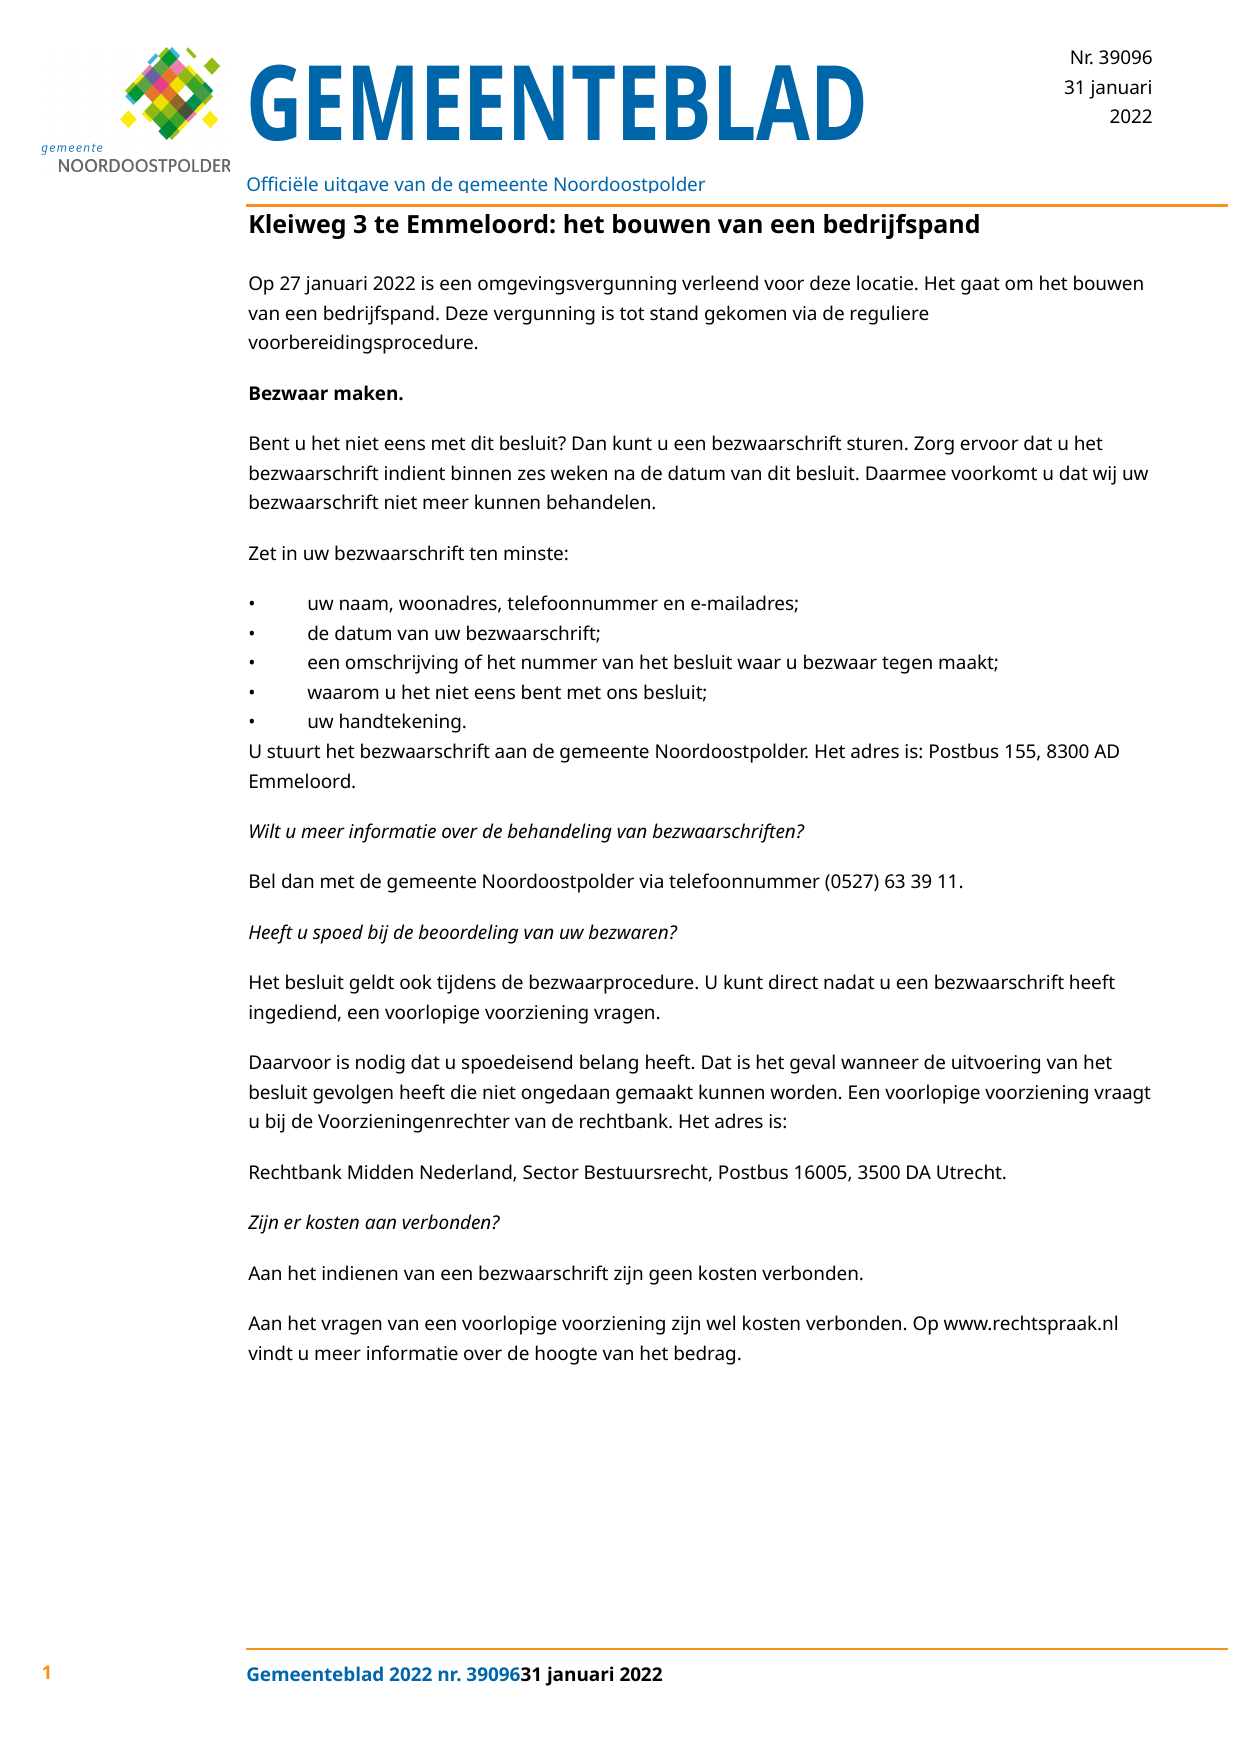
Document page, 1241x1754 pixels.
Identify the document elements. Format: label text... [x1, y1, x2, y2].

text Op 27 januari 2022 is een omgevingsvergunning verleend voor deze locatie. Het gaat om het bouwen van een bedrijfspand. Deze vergunning is tot stand gekomen via de reguliere voorbereidingsprocedure. [248, 270, 1152, 355]
list waarom u het niet eens bent met ons besluit; [248, 679, 1152, 705]
text Aan het indienen van een bezwaarschrift zijn geen kosten verbonden. [248, 1260, 1152, 1286]
text Bent u het niet eens met dit besluit? Dan kunt u een bezwaarschrift sturen. Zorg ervoor dat u het bezwaarschrift indient binnen zes weken na de datum van dit besluit. Daarmee voorkomt u dat wij uw bezwaarschrift niet meer kunnen behandelen. [248, 430, 1152, 515]
text Daarvoor is nodig dat u spoedeisend belang heeft. Dat is het geval wanneer de uitvoering van het besluit gevolgen heeft die niet ongedaan gemaakt kunnen worden. Een voorlopige voorziening vraagt u bij de Voorzieningenrechter van de rechtbank. Het adres is: [248, 1049, 1152, 1134]
text Het besluit geldt ook tijdens de bezwaarprocedure. U kunt direct nadat u een bezwaarschrift heeft ingediend, een voorlopige voorziening vragen. [248, 969, 1152, 1025]
list een omschrijving of het nummer van het besluit waar u bezwaar tegen maakt; [248, 649, 1152, 675]
list de datum van uw bezwaarschrift; [248, 620, 1152, 646]
picture [41, 47, 231, 172]
text Kleiweg 3 te Emmeloord: het bouwen van een bedrijfspand [248, 207, 1152, 241]
text Zijn er kosten aan verbonden? [248, 1209, 1152, 1235]
text Aan het vragen van een voorlopige voorziening zijn wel kosten verbonden. Op www.rechtspraak.nl vindt u meer informatie over de hoogte van het bedrag. [248, 1310, 1152, 1366]
text Wilt u meer informatie over de behandeling van bezwaarschriften? [248, 818, 1152, 844]
text U stuurt het bezwaarschrift aan de gemeente Noordoostpolder. Het adres is: Postbus 155, 8300 AD Emmeloord. [248, 738, 1152, 793]
list uw handtekening. [248, 709, 1152, 734]
list uw naam, woonadres, telefoonnummer en e-mailadres; [248, 590, 1152, 616]
text Bel dan met de gemeente Noordoostpolder via telefoonnummer (0527) 63 39 11. [248, 869, 1152, 894]
text Bezwaar maken. [248, 380, 1152, 406]
text Heeft u spoed bij de beoordeling van uw bezwaren? [248, 919, 1152, 945]
text Zet in uw bezwaarschrift ten minste: [248, 540, 1152, 566]
text Rechtbank Midden Nederland, Sector Bestuursrecht, Postbus 16005, 3500 DA Utrecht. [248, 1159, 1152, 1185]
